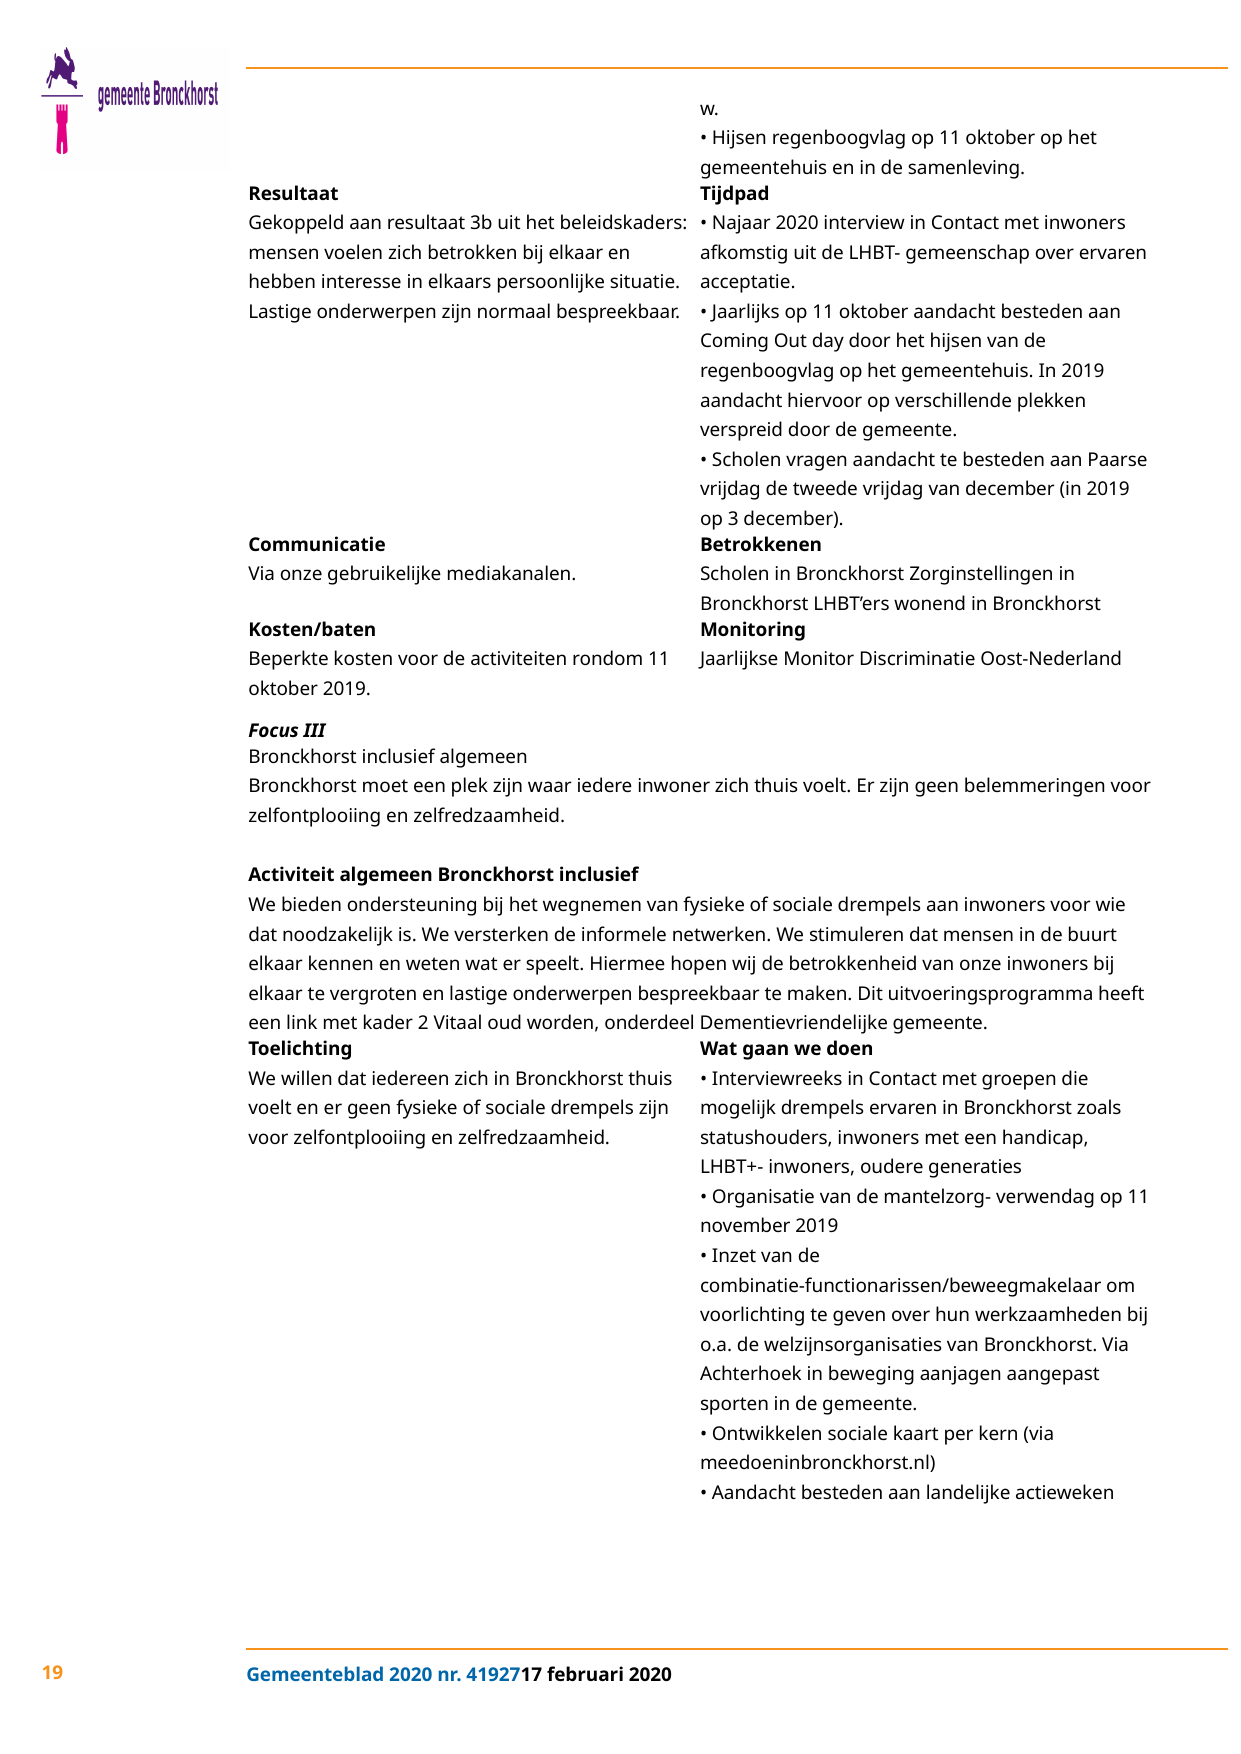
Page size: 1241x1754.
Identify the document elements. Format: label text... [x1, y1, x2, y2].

table_cell Betrokkenen Scholen in Bronckhorst Zorginstellingen in Bronckhorst LHBT’ers wonend in Bronckhorst [700, 531, 1152, 616]
table_cell Toelichting We willen dat iedereen zich in Bronckhorst thuis voelt en er geen fysieke of sociale drempels zijn voor zelfontplooiing en zelfredzaamheid. [248, 1035, 700, 1505]
table_cell [248, 95, 700, 180]
table_cell Monitoring Jaarlijkse Monitor Discriminatie Oost-Nederland [700, 616, 1152, 701]
table_cell Resultaat Gekoppeld aan resultaat 3b uit het beleidskaders: mensen voelen zich betrokken bij elkaar en hebben interesse in elkaars persoonlijke situatie. Lastige onderwerpen zijn normaal bespreekbaar. [248, 180, 700, 531]
text Bronckhorst inclusief algemeen [248, 743, 1152, 769]
table_header Activiteit algemeen Bronckhorst inclusief We bieden ondersteuning bij het wegnemen van fysieke of sociale drempels aan inwoners voor wie dat noodzakelijk is. We versterken de informele netwerken. We stimuleren dat mensen in de buurt elkaar kennen en weten wat er speelt. Hiermee hopen wij de betrokkenheid van onze inwoners bij elkaar te vergroten en lastige onderwerpen bespreekbaar te maken. Dit uitvoeringsprogramma heeft een link met kader 2 Vitaal oud worden, onderdeel Dementievriendelijke gemeente. [248, 862, 1152, 1035]
table_cell Communicatie Via onze gebruikelijke mediakanalen. [248, 531, 700, 616]
table_cell Kosten/baten Beperkte kosten voor de activiteiten rondom 11 oktober 2019. [248, 616, 700, 701]
table_cell Wat gaan we doen • Interviewreeks in Contact met groepen die mogelijk drempels ervaren in Bronckhorst zoals statushouders, inwoners met een handicap, LHBT+- inwoners, oudere generaties • Organisatie van de mantelzorg- verwendag op 11 november 2019 • Inzet van de combinatie-functionarissen/beweegmakelaar om voorlichting te geven over hun werkzaamheden bij o.a. de welzijnsorganisaties van Bronckhorst. Via Achterhoek in beweging aanjagen aangepast sporten in de gemeente. • Ontwikkelen sociale kaart per kern (via meedoeninbronckhorst.nl) • Aandacht besteden aan landelijke actieweken [700, 1035, 1152, 1505]
text Focus III [248, 717, 1152, 743]
text Bronckhorst moet een plek zijn waar iedere inwoner zich thuis voelt. Er zijn geen belemmeringen voor zelfontplooiing en zelfredzaamheid. [248, 773, 1152, 828]
table_cell w. • Hijsen regenboogvlag op 11 oktober op het gemeentehuis en in de samenleving. [700, 95, 1152, 180]
picture [41, 47, 231, 172]
table_cell Tijdpad • Najaar 2020 interview in Contact met inwoners afkomstig uit de LHBT- gemeenschap over ervaren acceptatie. • Jaarlijks op 11 oktober aandacht besteden aan Coming Out day door het hijsen van de regenboogvlag op het gemeentehuis. In 2019 aandacht hiervoor op verschillende plekken verspreid door de gemeente. • Scholen vragen aandacht te besteden aan Paarse vrijdag de tweede vrijdag van december (in 2019 op 3 december). [700, 180, 1152, 531]
